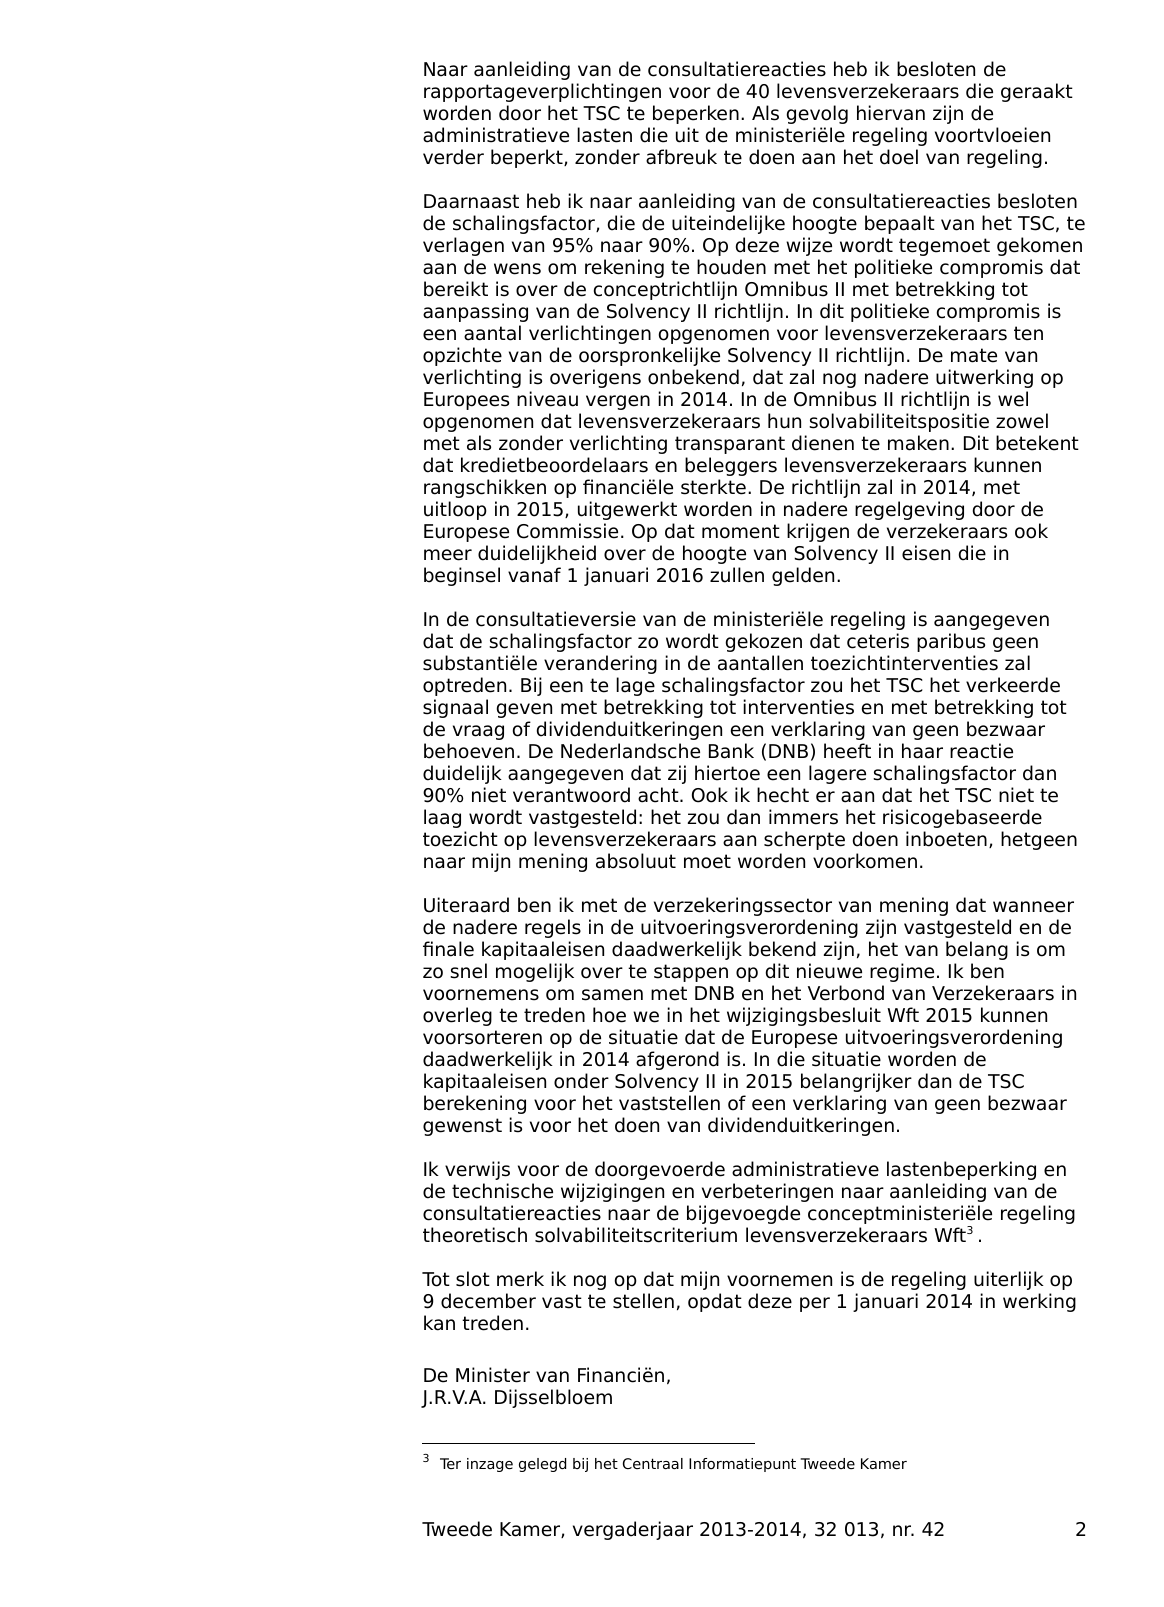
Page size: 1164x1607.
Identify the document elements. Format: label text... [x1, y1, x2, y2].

text Daarnaast heb ik naar aanleiding van de consultatiereacties besloten de schalingsfactor, die de uiteindelijke hoogte bepaalt van het TSC, te verlagen van 95% naar 90%. Op deze wijze wordt tegemoet gekomen aan de wens om rekening te houden met het politieke compromis dat bereikt is over de conceptrichtlijn Omnibus II met betrekking tot aanpassing van de Solvency II richtlijn. In dit politieke compromis is een aantal verlichtingen opgenomen voor levensverzekeraars ten opzichte van de oorspronkelijke Solvency II richtlijn. De mate van verlichting is overigens onbekend, dat zal nog nadere uitwerking op Europees niveau vergen in 2014. In de Omnibus II richtlijn is wel opgenomen dat levensverzekeraars hun solvabiliteitspositie zowel met als zonder verlichting transparant dienen te maken. Dit betekent dat kredietbeoordelaars en beleggers levensverzekeraars kunnen rangschikken op financiële sterkte. De richtlijn zal in 2014, met uitloop in 2015, uitgewerkt worden in nadere regelgeving door de Europese Commissie. Op dat moment krijgen de verzekeraars ook meer duidelijkheid over de hoogte van Solvency II eisen die in beginsel vanaf 1 januari 2016 zullen gelden. [422, 191, 1087, 587]
text In de consultatieversie van de ministeriële regeling is aangegeven dat de schalingsfactor zo wordt gekozen dat ceteris paribus geen substantiële verandering in de aantallen toezichtinterventies zal optreden. Bij een te lage schalingsfactor zou het TSC het verkeerde signaal geven met betrekking tot interventies en met betrekking tot de vraag of dividenduitkeringen een verklaring van geen bezwaar behoeven. De Nederlandsche Bank (DNB) heeft in haar reactie duidelijk aangegeven dat zij hiertoe een lagere schalingsfactor dan 90% niet verantwoord acht. Ook ik hecht er aan dat het TSC niet te laag wordt vastgesteld: het zou dan immers het risicogebaseerde toezicht op levensverzekeraars aan scherpte doen inboeten, hetgeen naar mijn mening absoluut moet worden voorkomen. [422, 609, 1087, 873]
text Ik verwijs voor de doorgevoerde administratieve lastenbeperking en de technische wijzigingen en verbeteringen naar aanleiding van de consultatiereacties naar de bijgevoegde conceptministeriële regeling theoretisch solvabiliteitscriterium levensverzekeraars Wft. [422, 1159, 1087, 1247]
text Naar aanleiding van de consultatiereacties heb ik besloten de rapportageverplichtingen voor de 40 levensverzekeraars die geraakt worden door het TSC te beperken. Als gevolg hiervan zijn de administratieve lasten die uit de ministeriële regeling voortvloeien verder beperkt, zonder afbreuk te doen aan het doel van regeling. [422, 59, 1087, 169]
text Uiteraard ben ik met de verzekeringssector van mening dat wanneer de nadere regels in de uitvoeringsverordening zijn vastgesteld en de finale kapitaaleisen daadwerkelijk bekend zijn, het van belang is om zo snel mogelijk over te stappen op dit nieuwe regime. Ik ben voornemens om samen met DNB en het Verbond van Verzekeraars in overleg te treden hoe we in het wijzigingsbesluit Wft 2015 kunnen voorsorteren op de situatie dat de Europese uitvoeringsverordening daadwerkelijk in 2014 afgerond is. In die situatie worden de kapitaaleisen onder Solvency II in 2015 belangrijker dan de TSC berekening voor het vaststellen of een verklaring van geen bezwaar gewenst is voor het doen van dividenduitkeringen. [422, 895, 1087, 1137]
text De Minister van Financiën, J.R.V.A. Dijsselbloem [422, 1365, 1087, 1409]
text Tot slot merk ik nog op dat mijn voornemen is de regeling uiterlijk op 9 december vast te stellen, opdat deze per 1 januari 2014 in werking kan treden. [422, 1269, 1087, 1335]
text Ter inzage gelegd bij het Centraal Informatiepunt Tweede Kamer [422, 1452, 1087, 1474]
